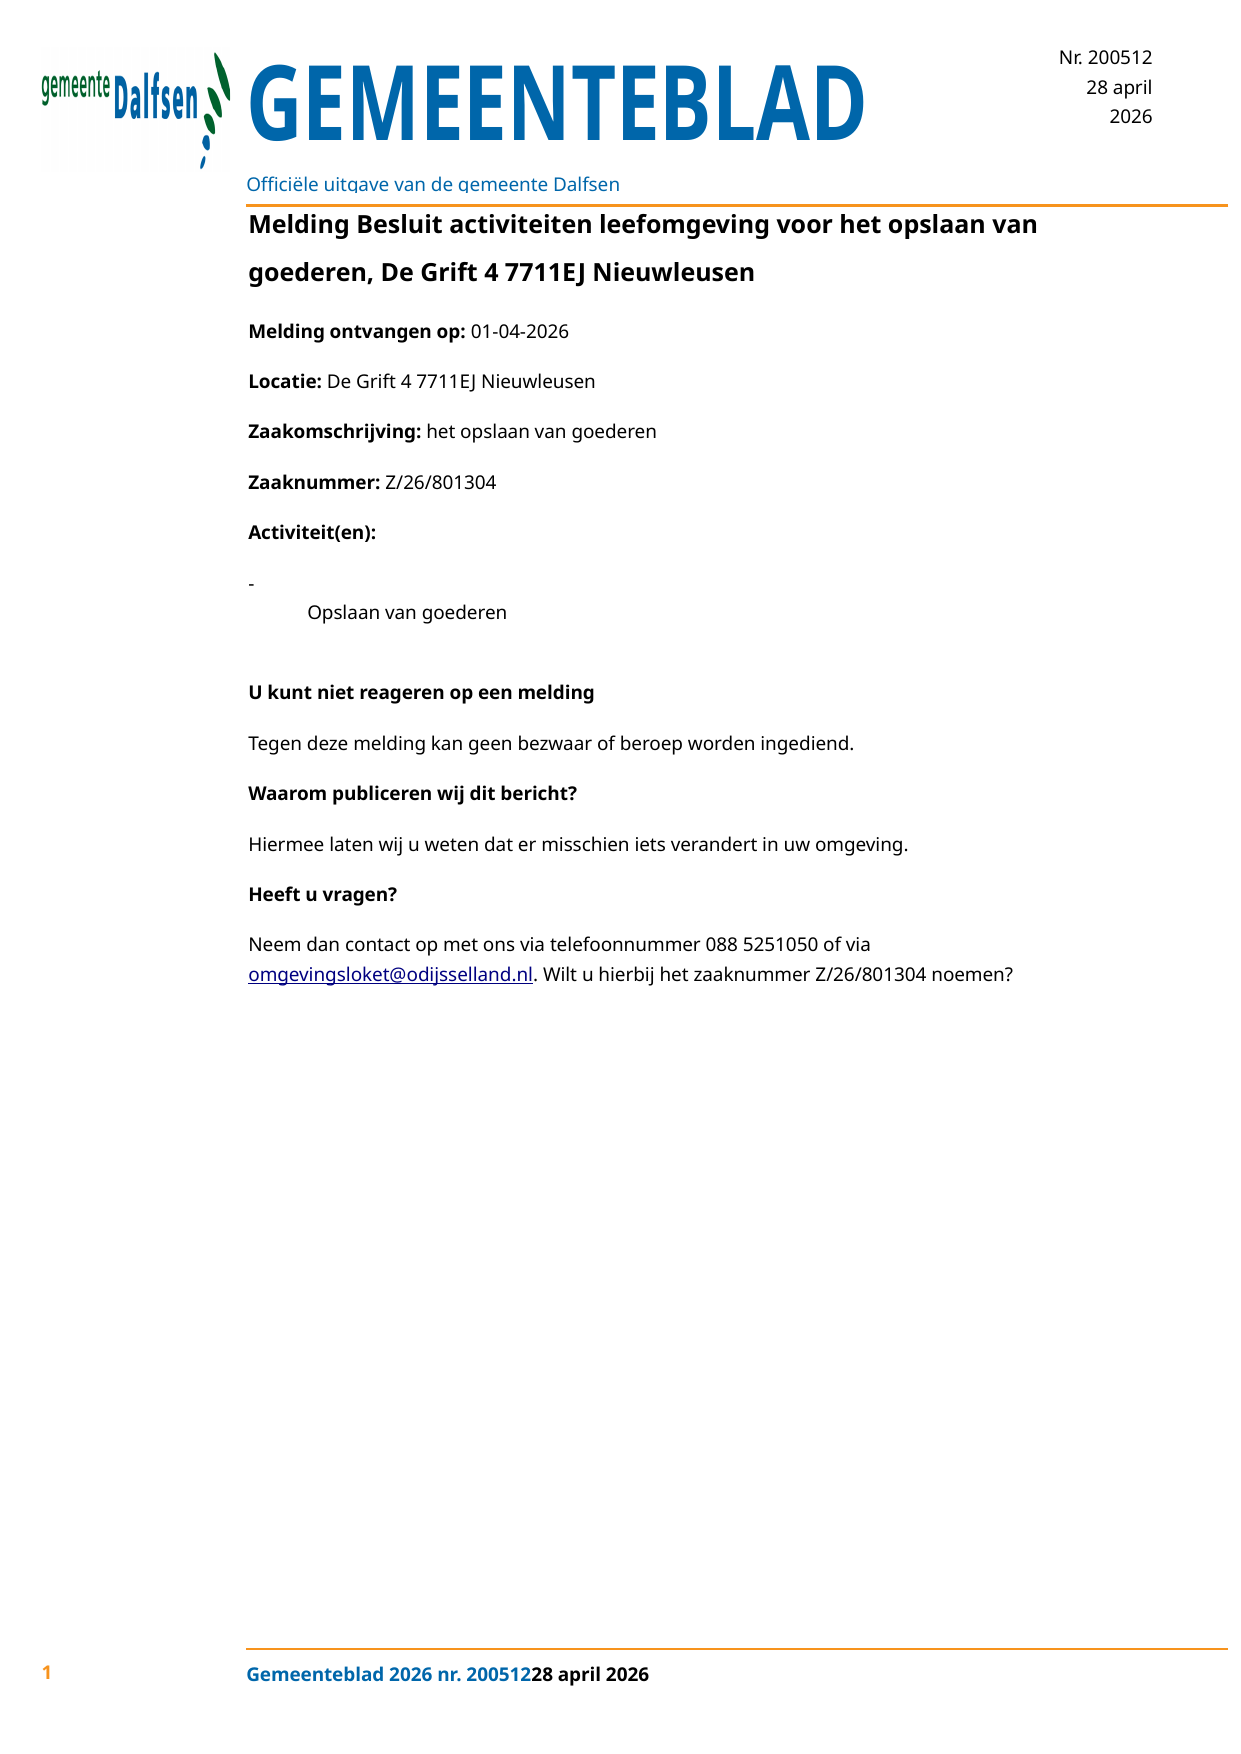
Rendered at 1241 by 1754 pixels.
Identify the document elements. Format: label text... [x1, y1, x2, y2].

text Zaakomschrijving: het opslaan van goederen [248, 419, 1152, 444]
text Zaaknummer: Z/26/801304 [248, 469, 1152, 495]
text Locatie: De Grift 4 7711EJ Nieuwleusen [248, 368, 1152, 394]
text Neem dan contact op met ons via telefoonnummer 088 5251050 of via omgevingsloket@odijsselland.nl. Wilt u hierbij het zaaknummer Z/26/801304 noemen? [248, 932, 1152, 987]
text U kunt niet reageren op een melding [248, 679, 1152, 705]
text Melding Besluit activiteiten leefomgeving voor het opslaan van goederen, De Grift 4 7711EJ Nieuwleusen [248, 207, 1152, 288]
text Melding ontvangen op: 01-04-2026 [248, 318, 1152, 344]
picture [41, 47, 231, 172]
text Heeft u vragen? [248, 881, 1152, 907]
list Opslaan van goederen [248, 599, 1152, 625]
text Activiteit(en): [248, 519, 1152, 545]
text Tegen deze melding kan geen bezwaar of beroep worden ingediend. [248, 730, 1152, 756]
text Hiermee laten wij u weten dat er misschien iets verandert in uw omgeving. [248, 831, 1152, 857]
text Waarom publiceren wij dit bericht? [248, 780, 1152, 806]
